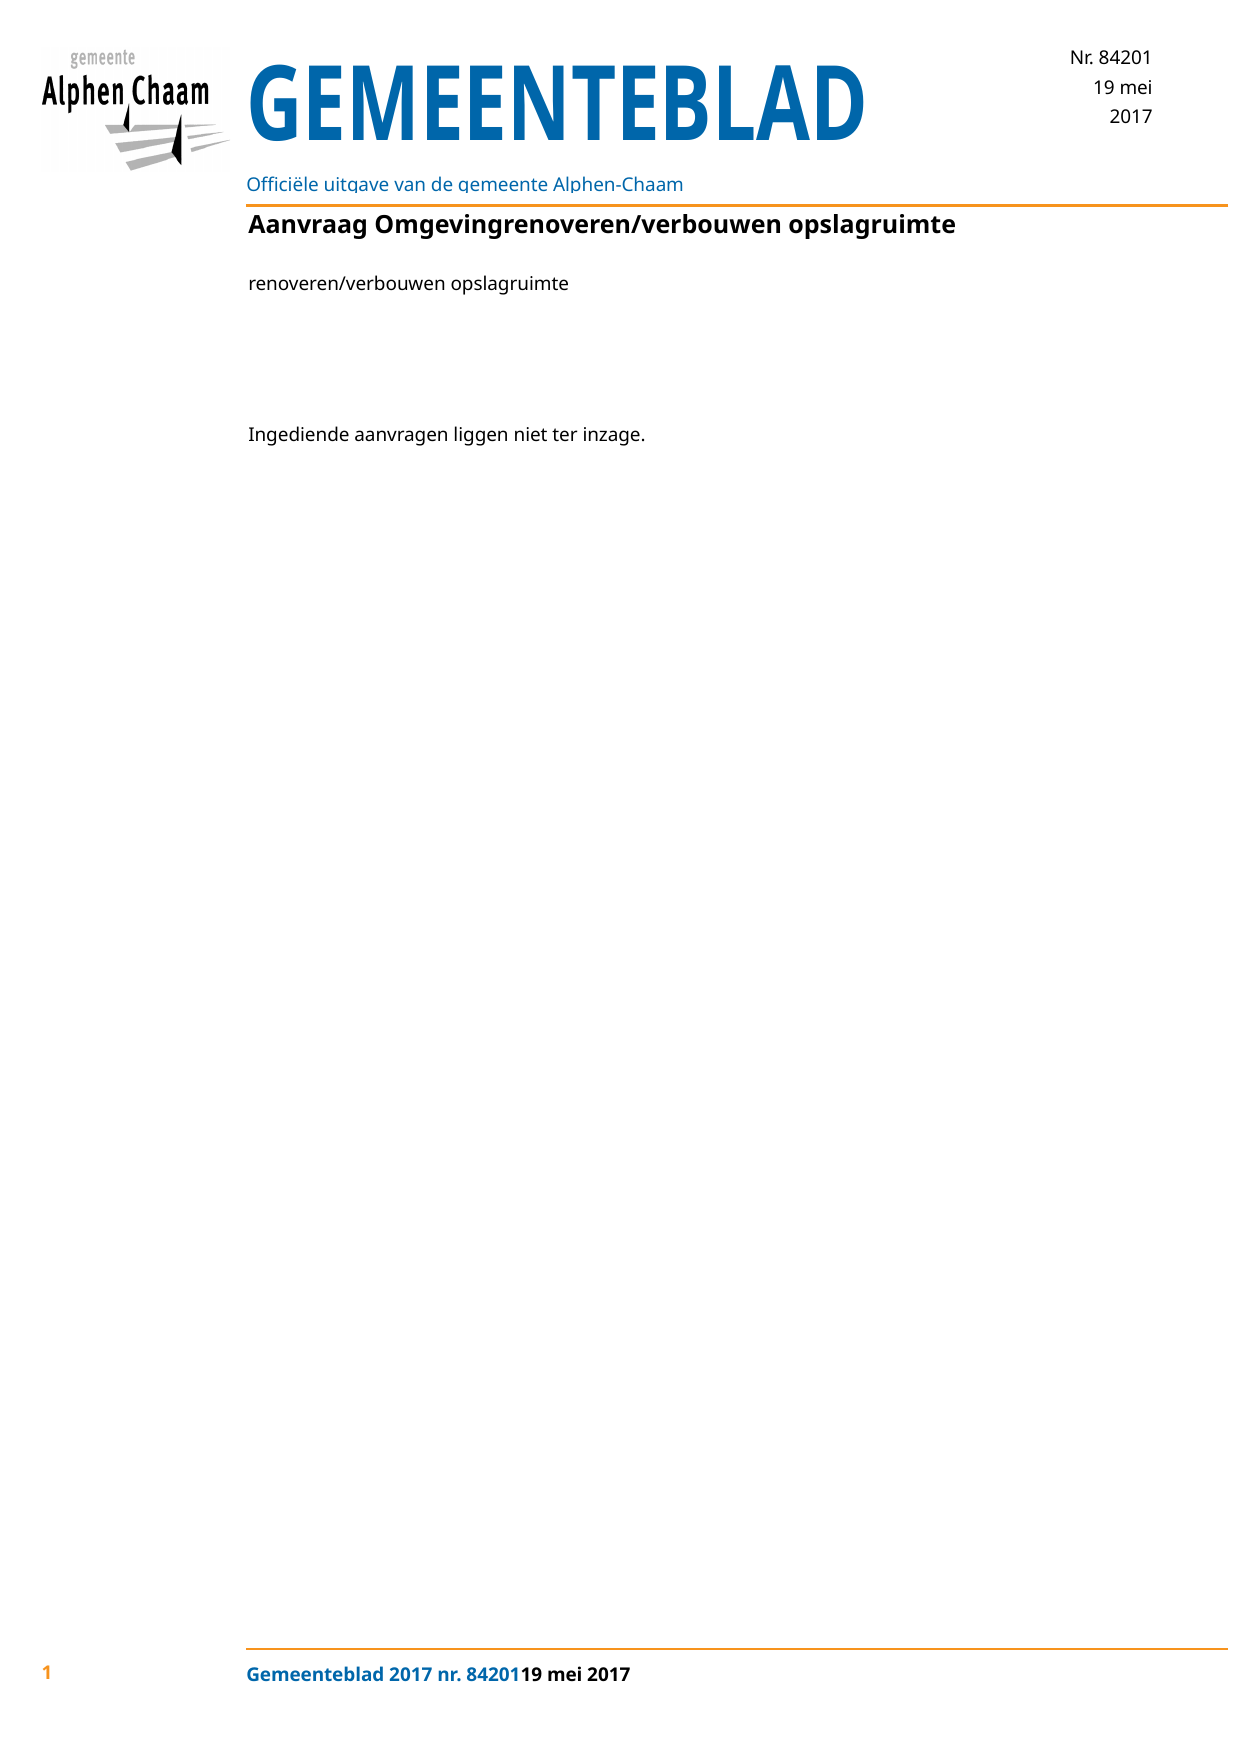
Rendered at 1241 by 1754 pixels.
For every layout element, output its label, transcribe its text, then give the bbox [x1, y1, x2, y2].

text Aanvraag Omgevingrenoveren/verbouwen opslagruimte [248, 207, 1152, 241]
picture [41, 47, 231, 172]
text Ingediende aanvragen liggen niet ter inzage. [248, 422, 1152, 447]
text renoveren/verbouwen opslagruimte [248, 270, 1152, 296]
